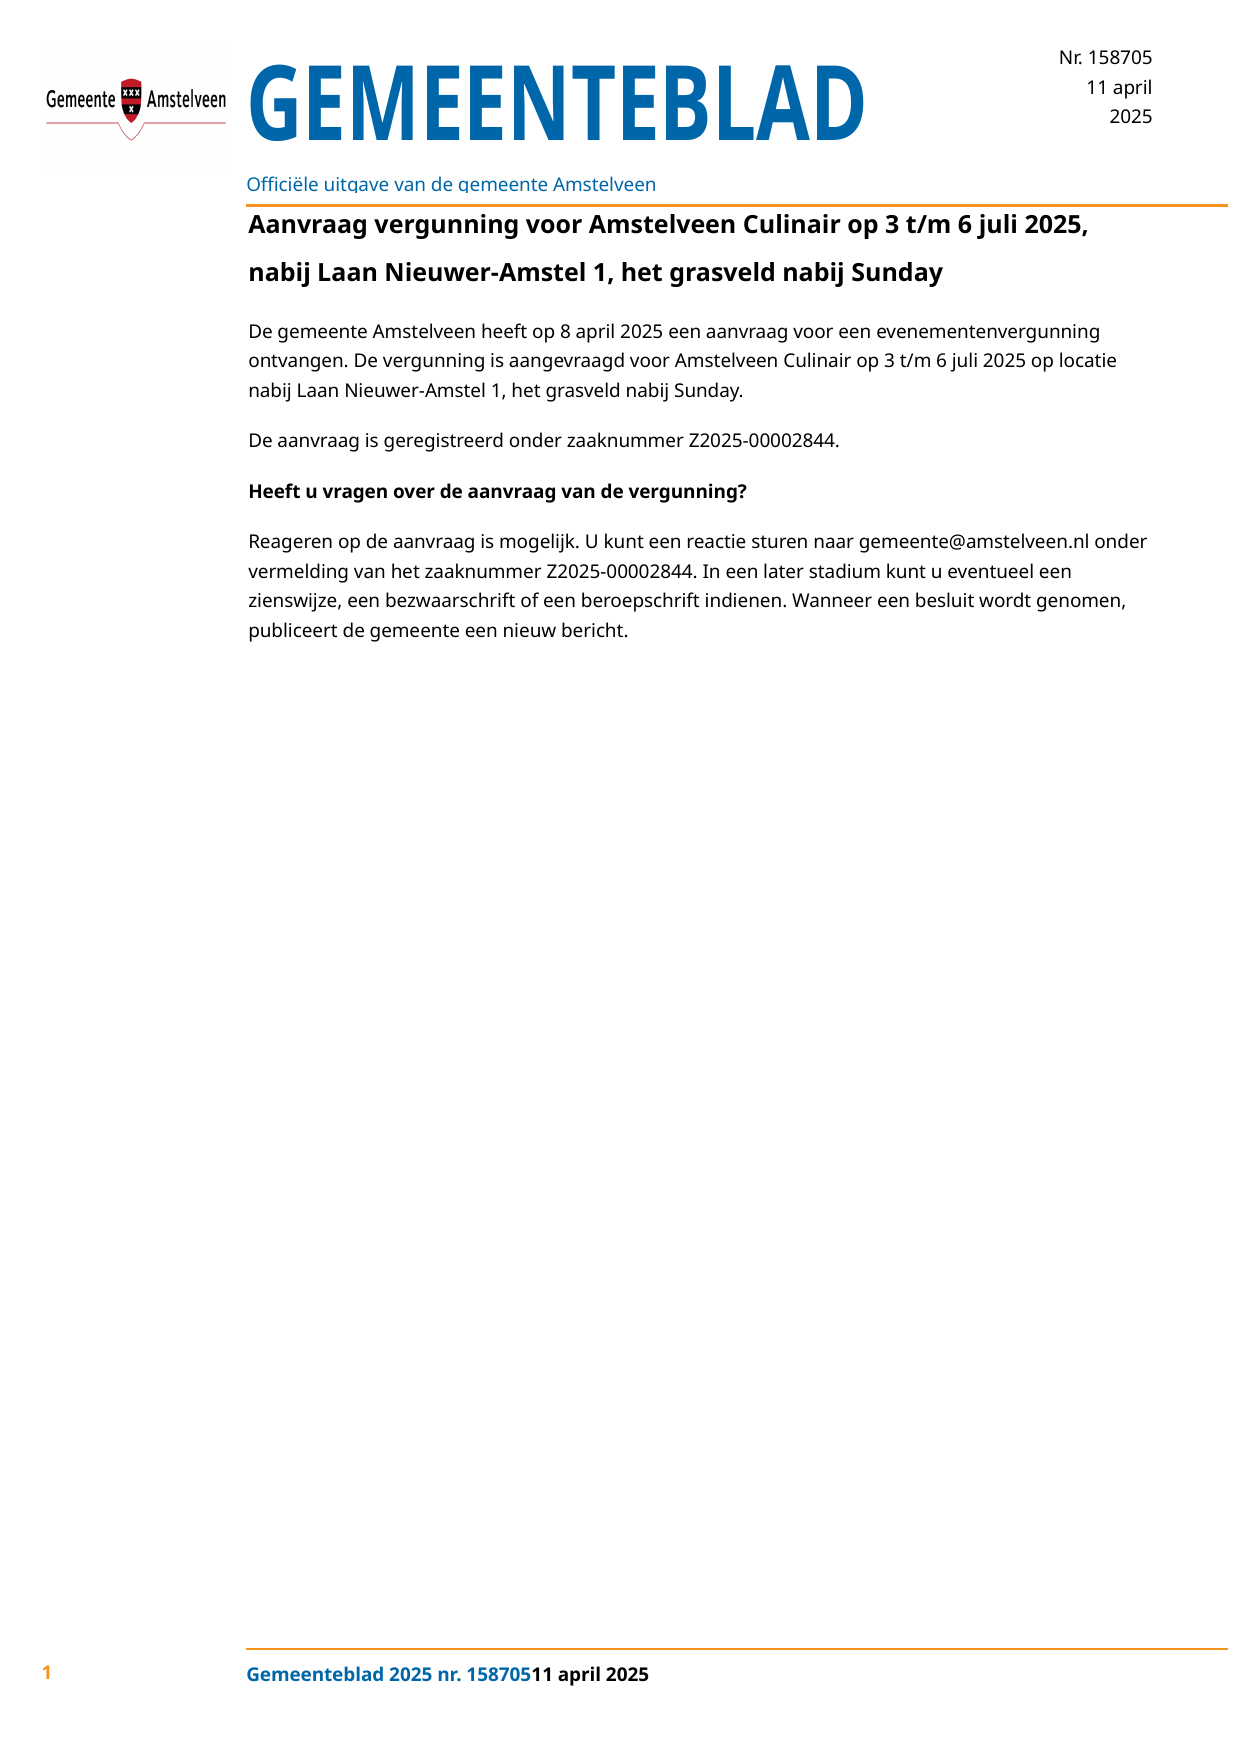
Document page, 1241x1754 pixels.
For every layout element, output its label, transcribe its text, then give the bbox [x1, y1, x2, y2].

text Heeft u vragen over de aanvraag van de vergunning? [248, 478, 1152, 504]
picture [41, 47, 231, 172]
text Aanvraag vergunning voor Amstelveen Culinair op 3 t/m 6 juli 2025, nabij Laan Nieuwer-Amstel 1, het grasveld nabij Sunday [248, 207, 1152, 288]
text De aanvraag is geregistreerd onder zaaknummer Z2025-00002844. [248, 427, 1152, 453]
text De gemeente Amstelveen heeft op 8 april 2025 een aanvraag voor een evenementenvergunning ontvangen. De vergunning is aangevraagd voor Amstelveen Culinair op 3 t/m 6 juli 2025 op locatie nabij Laan Nieuwer-Amstel 1, het grasveld nabij Sunday. [248, 318, 1152, 403]
text Reageren op de aanvraag is mogelijk. U kunt een reactie sturen naar gemeente@amstelveen.nl onder vermelding van het zaaknummer Z2025-00002844. In een later stadium kunt u eventueel een zienswijze, een bezwaarschrift of een beroepschrift indienen. Wanneer een besluit wordt genomen, publiceert de gemeente een nieuw bericht. [248, 528, 1152, 643]
